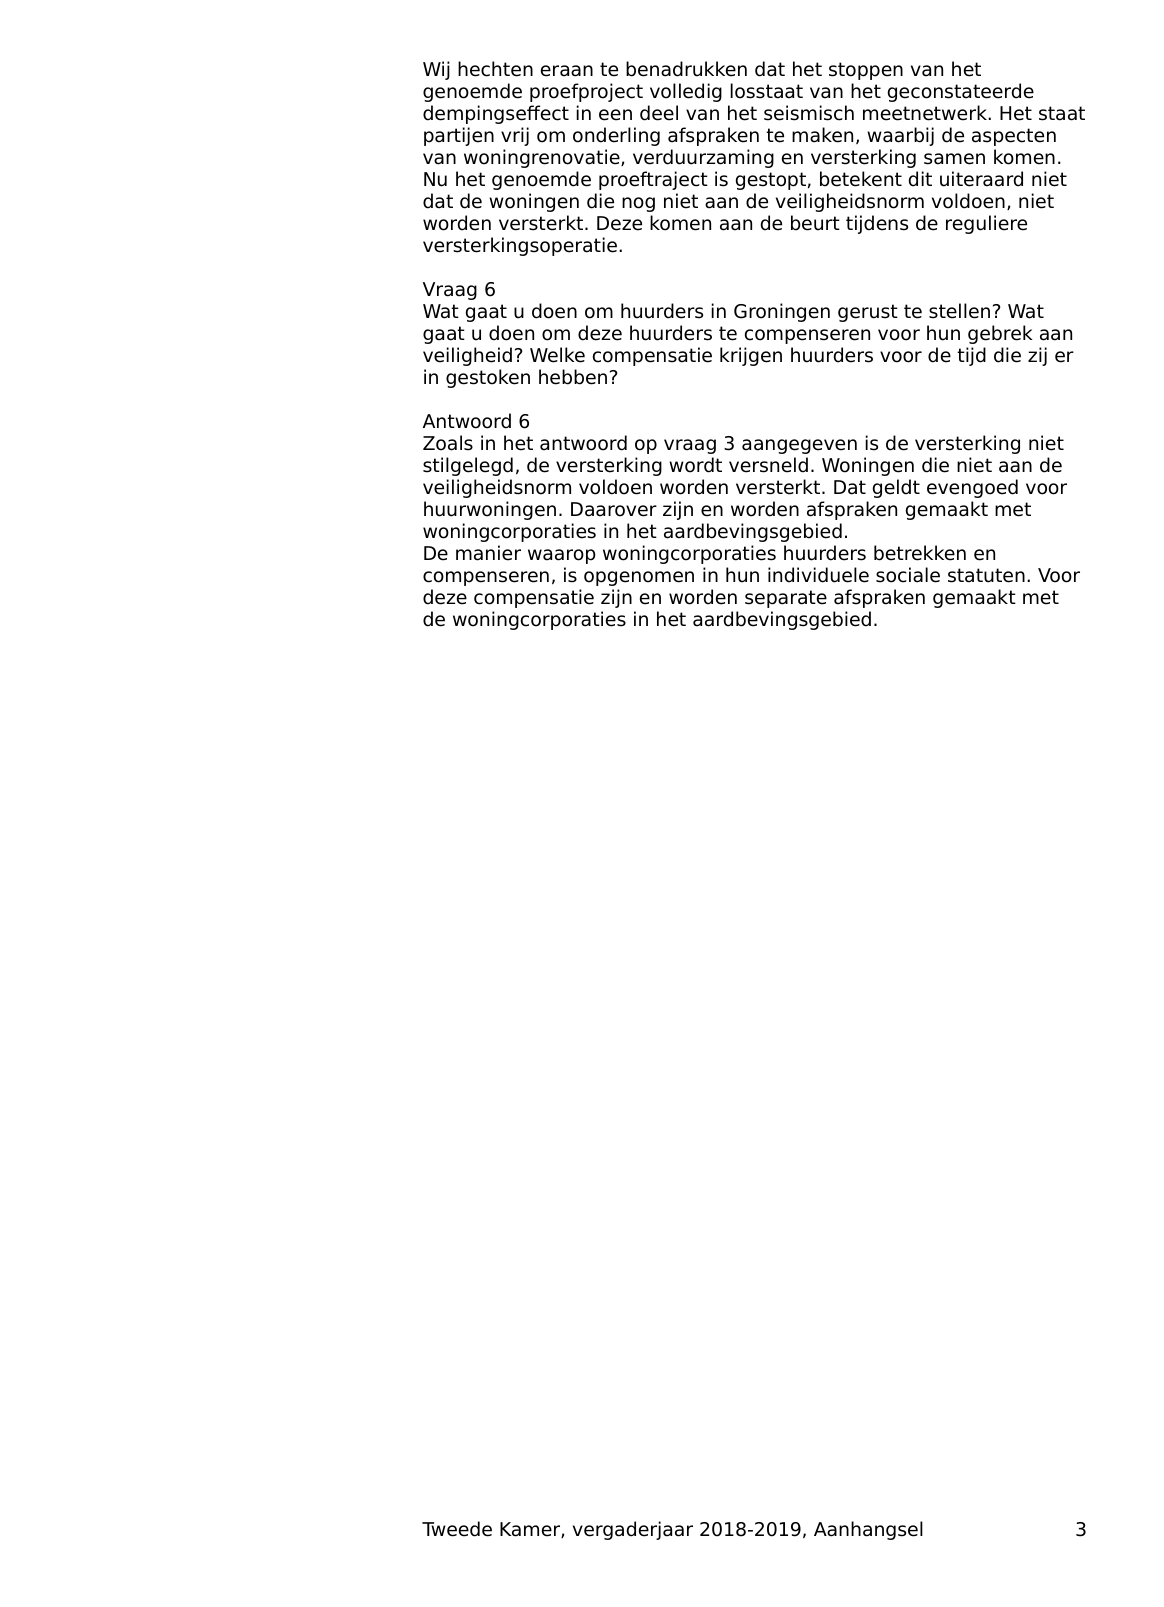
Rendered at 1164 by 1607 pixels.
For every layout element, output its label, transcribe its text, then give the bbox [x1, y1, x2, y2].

text Antwoord 6 [422, 411, 1087, 433]
text Wij hechten eraan te benadrukken dat het stoppen van het genoemde proefproject volledig losstaat van het geconstateerde dempingseffect in een deel van het seismisch meetnetwerk. Het staat partijen vrij om onderling afspraken te maken, waarbij de aspecten van woningrenovatie, verduurzaming en versterking samen komen. Nu het genoemde proeftraject is gestopt, betekent dit uiteraard niet dat de woningen die nog niet aan de veiligheidsnorm voldoen, niet worden versterkt. Deze komen aan de beurt tijdens de reguliere versterkingsoperatie. [422, 59, 1087, 257]
text De manier waarop woningcorporaties huurders betrekken en compenseren, is opgenomen in hun individuele sociale statuten. Voor deze compensatie zijn en worden separate afspraken gemaakt met de woningcorporaties in het aardbevingsgebied. [422, 543, 1087, 631]
text Wat gaat u doen om huurders in Groningen gerust te stellen? Wat gaat u doen om deze huurders te compenseren voor hun gebrek aan veiligheid? Welke compensatie krijgen huurders voor de tijd die zij er in gestoken hebben? [422, 301, 1087, 389]
text Zoals in het antwoord op vraag 3 aangegeven is de versterking niet stilgelegd, de versterking wordt versneld. Woningen die niet aan de veiligheidsnorm voldoen worden versterkt. Dat geldt evengoed voor huurwoningen. Daarover zijn en worden afspraken gemaakt met woningcorporaties in het aardbevingsgebied. [422, 433, 1087, 543]
text Vraag 6 [422, 279, 1087, 301]
